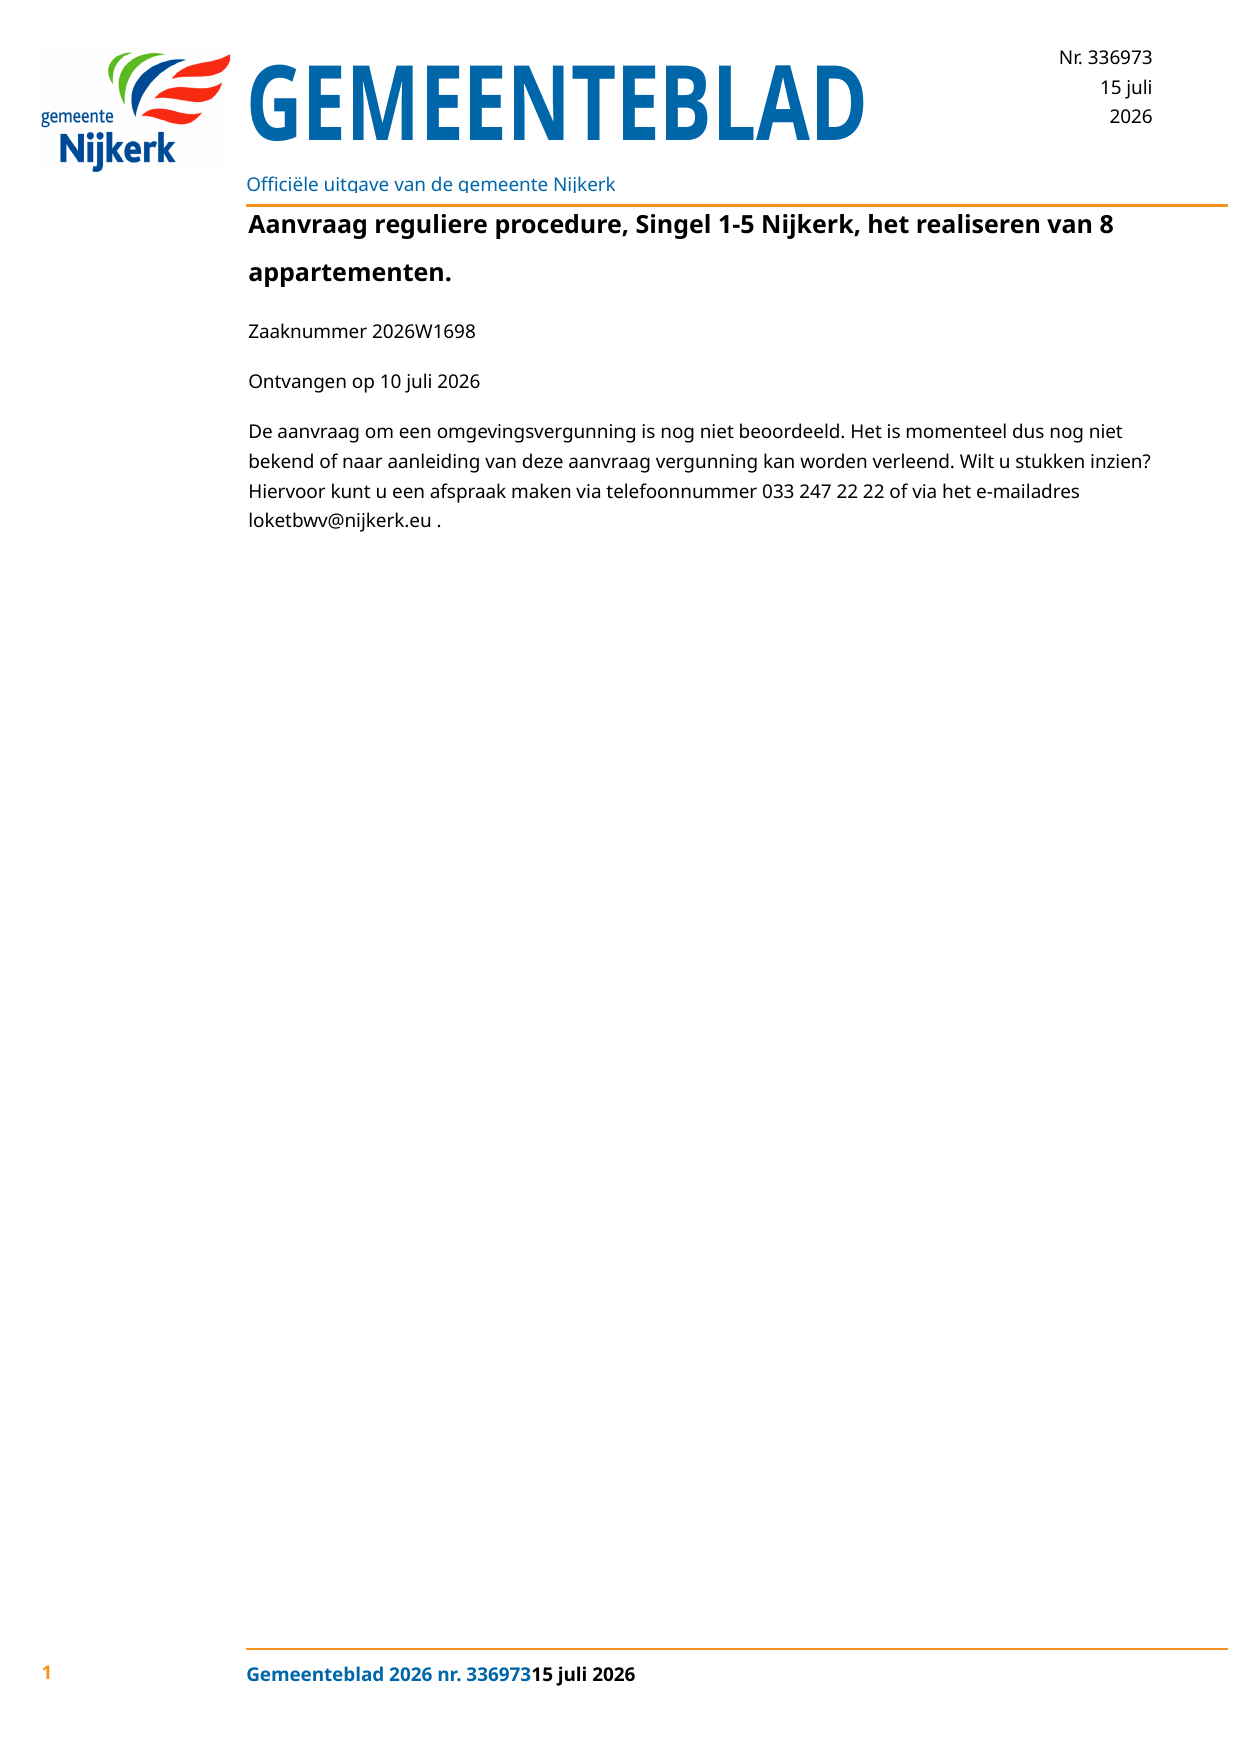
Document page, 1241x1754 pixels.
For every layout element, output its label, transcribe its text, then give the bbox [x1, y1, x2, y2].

picture [41, 47, 231, 172]
text Zaaknummer 2026W1698 [248, 318, 1152, 344]
text Aanvraag reguliere procedure, Singel 1-5 Nijkerk, het realiseren van 8 appartementen. [248, 207, 1152, 288]
text Ontvangen op 10 juli 2026 [248, 368, 1152, 394]
text De aanvraag om een omgevingsvergunning is nog niet beoordeeld. Het is momenteel dus nog niet bekend of naar aanleiding van deze aanvraag vergunning kan worden verleend. Wilt u stukken inzien? Hiervoor kunt u een afspraak maken via telefoonnummer 033 247 22 22 of via het e-mailadres loketbwv@nijkerk.eu . [248, 419, 1152, 533]
